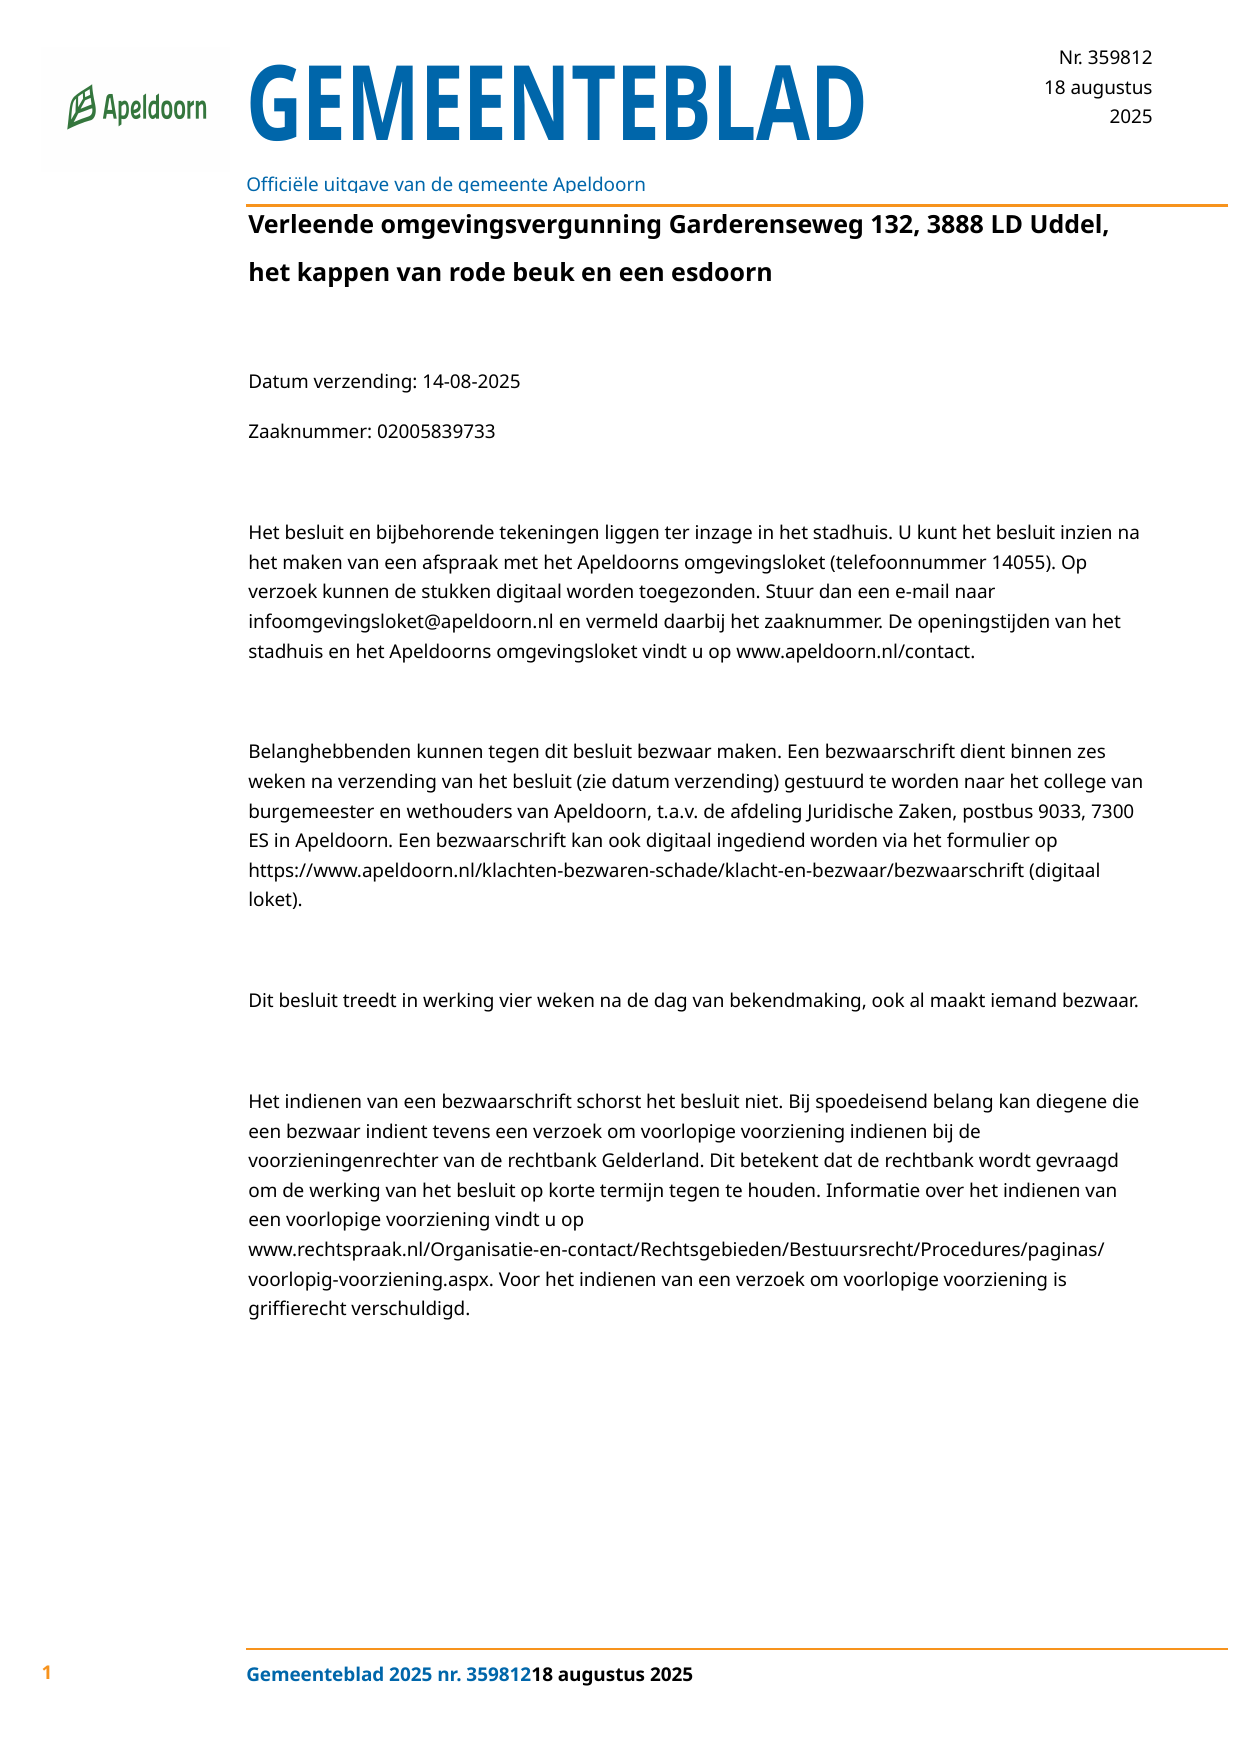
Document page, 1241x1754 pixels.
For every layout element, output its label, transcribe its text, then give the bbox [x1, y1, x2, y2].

text Verleende omgevingsvergunning Garderenseweg 132, 3888 LD Uddel, het kappen van rode beuk en een esdoorn [248, 207, 1152, 288]
text Dit besluit treedt in werking vier weken na de dag van bekendmaking, ook al maakt iemand bezwaar. [248, 987, 1152, 1013]
text Het indienen van een bezwaarschrift schorst het besluit niet. Bij spoedeisend belang kan diegene die een bezwaar indient tevens een verzoek om voorlopige voorziening indienen bij de voorzieningenrechter van de rechtbank Gelderland. Dit betekent dat de rechtbank wordt gevraagd om de werking van het besluit op korte termijn tegen te houden. Informatie over het indienen van een voorlopige voorziening vindt u op www.rechtspraak.nl/Organisatie-en-contact/Rechtsgebieden/Bestuursrecht/Procedures/paginas/voorlopig-voorziening.aspx. Voor het indienen van een verzoek om voorlopige voorziening is griffierecht verschuldigd. [248, 1088, 1152, 1321]
text Belanghebbenden kunnen tegen dit besluit bezwaar maken. Een bezwaarschrift dient binnen zes weken na verzending van het besluit (zie datum verzending) gestuurd te worden naar het college van burgemeester en wethouders van Apeldoorn, t.a.v. de afdeling Juridische Zaken, postbus 9033, 7300 ES in Apeldoorn. Een bezwaarschrift kan ook digitaal ingediend worden via het formulier op https://www.apeldoorn.nl/klachten-bezwaren-schade/klacht-en-bezwaar/bezwaarschrift (digitaal loket). [248, 739, 1152, 912]
text Het besluit en bijbehorende tekeningen liggen ter inzage in het stadhuis. U kunt het besluit inzien na het maken van een afspraak met het Apeldoorns omgevingsloket (telefoonnummer 14055). Op verzoek kunnen de stukken digitaal worden toegezonden. Stuur dan een e-mail naar infoomgevingsloket@apeldoorn.nl en vermeld daarbij het zaaknummer. De openingstijden van het stadhuis en het Apeldoorns omgevingsloket vindt u op www.apeldoorn.nl/contact. [248, 519, 1152, 664]
picture [41, 47, 231, 172]
text Zaaknummer: 02005839733 [248, 419, 1152, 444]
text Datum verzending: 14-08-2025 [248, 368, 1152, 394]
